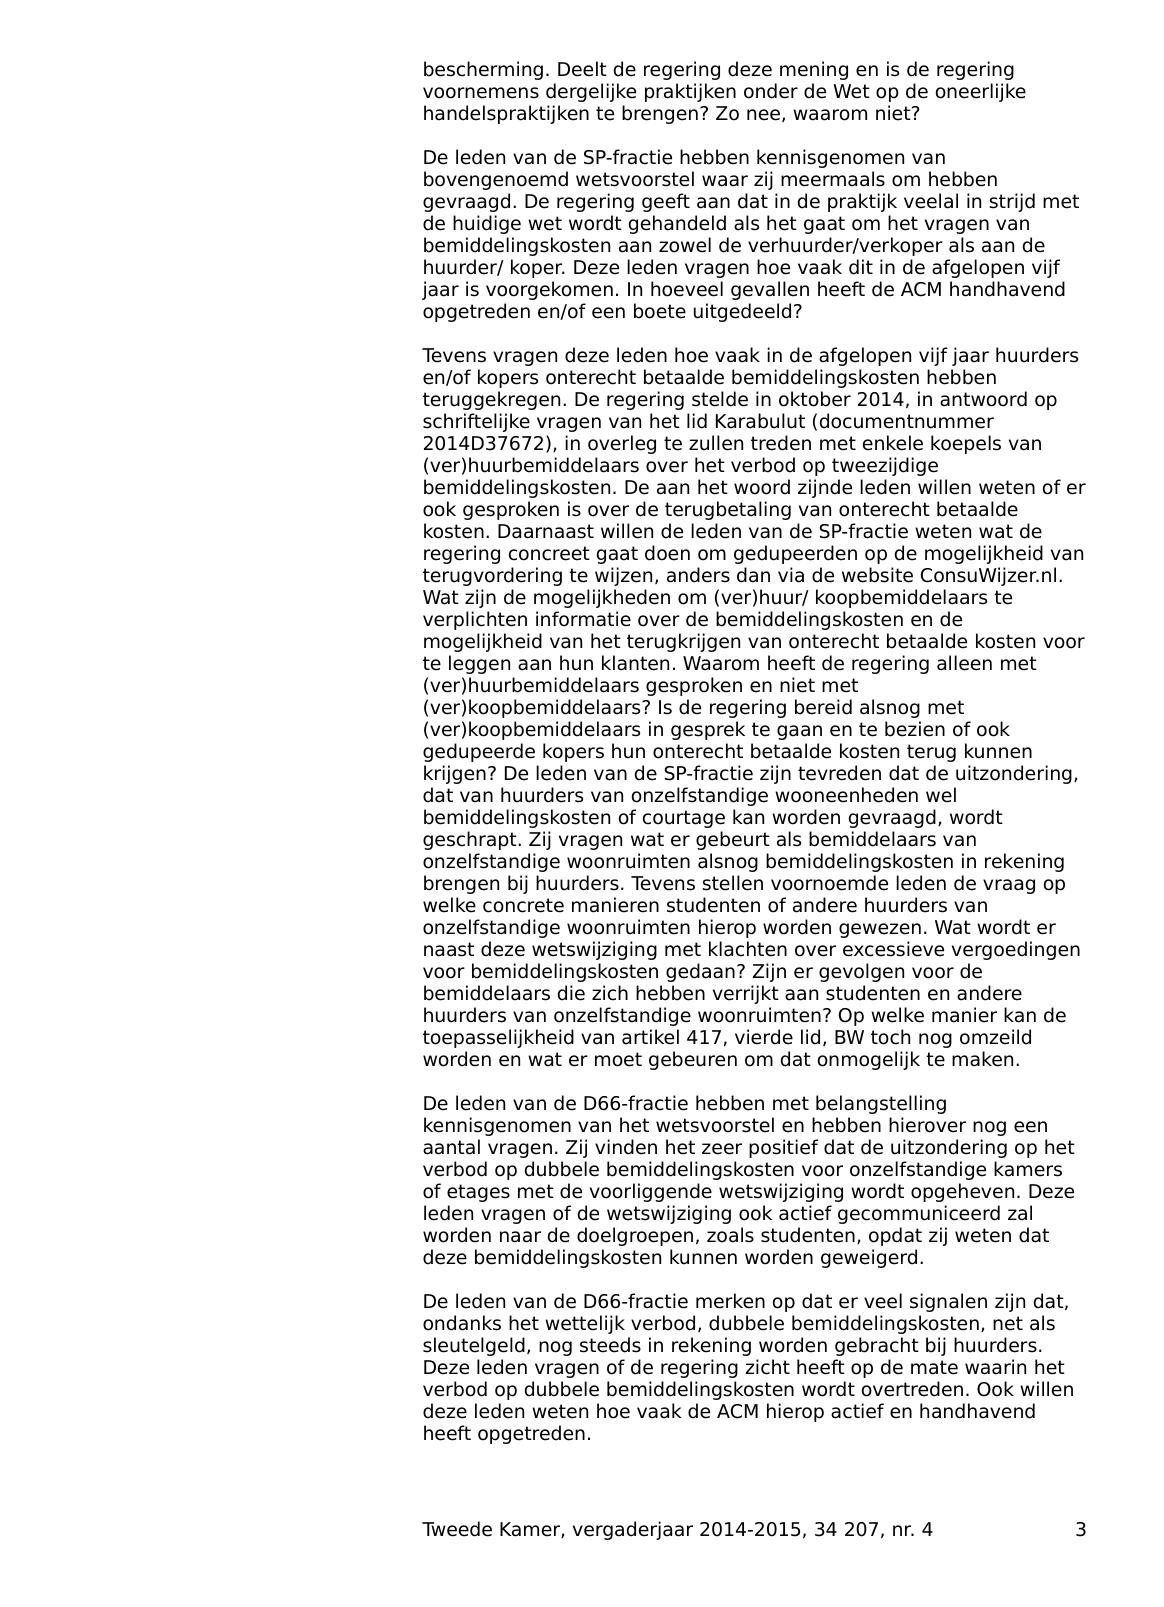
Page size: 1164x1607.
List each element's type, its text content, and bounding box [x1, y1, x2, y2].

text De leden van de SP-fractie hebben kennisgenomen van bovengenoemd wetsvoorstel waar zij meermaals om hebben gevraagd. De regering geeft aan dat in de praktijk veelal in strijd met de huidige wet wordt gehandeld als het gaat om het vragen van bemiddelingskosten aan zowel de verhuurder/verkoper als aan de huurder/ koper. Deze leden vragen hoe vaak dit in de afgelopen vijf jaar is voorgekomen. In hoeveel gevallen heeft de ACM handhavend opgetreden en/of een boete uitgedeeld? [422, 147, 1087, 323]
text De leden van de D66-fractie hebben met belangstelling kennisgenomen van het wetsvoorstel en hebben hierover nog een aantal vragen. Zij vinden het zeer positief dat de uitzondering op het verbod op dubbele bemiddelingskosten voor onzelfstandige kamers of etages met de voorliggende wetswijziging wordt opgeheven. Deze leden vragen of de wetswijziging ook actief gecommuniceerd zal worden naar de doelgroepen, zoals studenten, opdat zij weten dat deze bemiddelingskosten kunnen worden geweigerd. [422, 1093, 1087, 1268]
text bescherming. Deelt de regering deze mening en is de regering voornemens dergelijke praktijken onder de Wet op de oneerlijke handelspraktijken te brengen? Zo nee, waarom niet? [422, 59, 1087, 125]
text De leden van de D66-fractie merken op dat er veel signalen zijn dat, ondanks het wettelijk verbod, dubbele bemiddelingskosten, net als sleutelgeld, nog steeds in rekening worden gebracht bij huurders. Deze leden vragen of de regering zicht heeft op de mate waarin het verbod op dubbele bemiddelingskosten wordt overtreden. Ook willen deze leden weten hoe vaak de ACM hierop actief en handhavend heeft opgetreden. [422, 1291, 1087, 1444]
text Tevens vragen deze leden hoe vaak in de afgelopen vijf jaar huurders en/of kopers onterecht betaalde bemiddelingskosten hebben teruggekregen. De regering stelde in oktober 2014, in antwoord op schriftelijke vragen van het lid Karabulut (documentnummer 2014D37672), in overleg te zullen treden met enkele koepels van (ver)huurbemiddelaars over het verbod op tweezijdige bemiddelingskosten. De aan het woord zijnde leden willen weten of er ook gesproken is over de terugbetaling van onterecht betaalde kosten. Daarnaast willen de leden van de SP-fractie weten wat de regering concreet gaat doen om gedupeerden op de mogelijkheid van terugvordering te wijzen, anders dan via de website ConsuWijzer.nl. Wat zijn de mogelijkheden om (ver)huur/ koopbemiddelaars te verplichten informatie over de bemiddelingskosten en de mogelijkheid van het terugkrijgen van onterecht betaalde kosten voor te leggen aan hun klanten. Waarom heeft de regering alleen met (ver)huurbemiddelaars gesproken en niet met (ver)koopbemiddelaars? Is de regering bereid alsnog met (ver)koopbemiddelaars in gesprek te gaan en te bezien of ook gedupeerde kopers hun onterecht betaalde kosten terug kunnen krijgen? De leden van de SP-fractie zijn tevreden dat de uitzondering, dat van huurders van onzelfstandige wooneenheden wel bemiddelingskosten of courtage kan worden gevraagd, wordt geschrapt. Zij vragen wat er gebeurt als bemiddelaars van onzelfstandige woonruimten alsnog bemiddelingskosten in rekening brengen bij huurders. Tevens stellen voornoemde leden de vraag op welke concrete manieren studenten of andere huurders van onzelfstandige woonruimten hierop worden gewezen. Wat wordt er naast deze wetswijziging met klachten over excessieve vergoedingen voor bemiddelingskosten gedaan? Zijn er gevolgen voor de bemiddelaars die zich hebben verrijkt aan studenten en andere huurders van onzelfstandige woonruimten? Op welke manier kan de toepasselijkheid van artikel 417, vierde lid, BW toch nog omzeild worden en wat er moet gebeuren om dat onmogelijk te maken. [422, 345, 1087, 1071]
